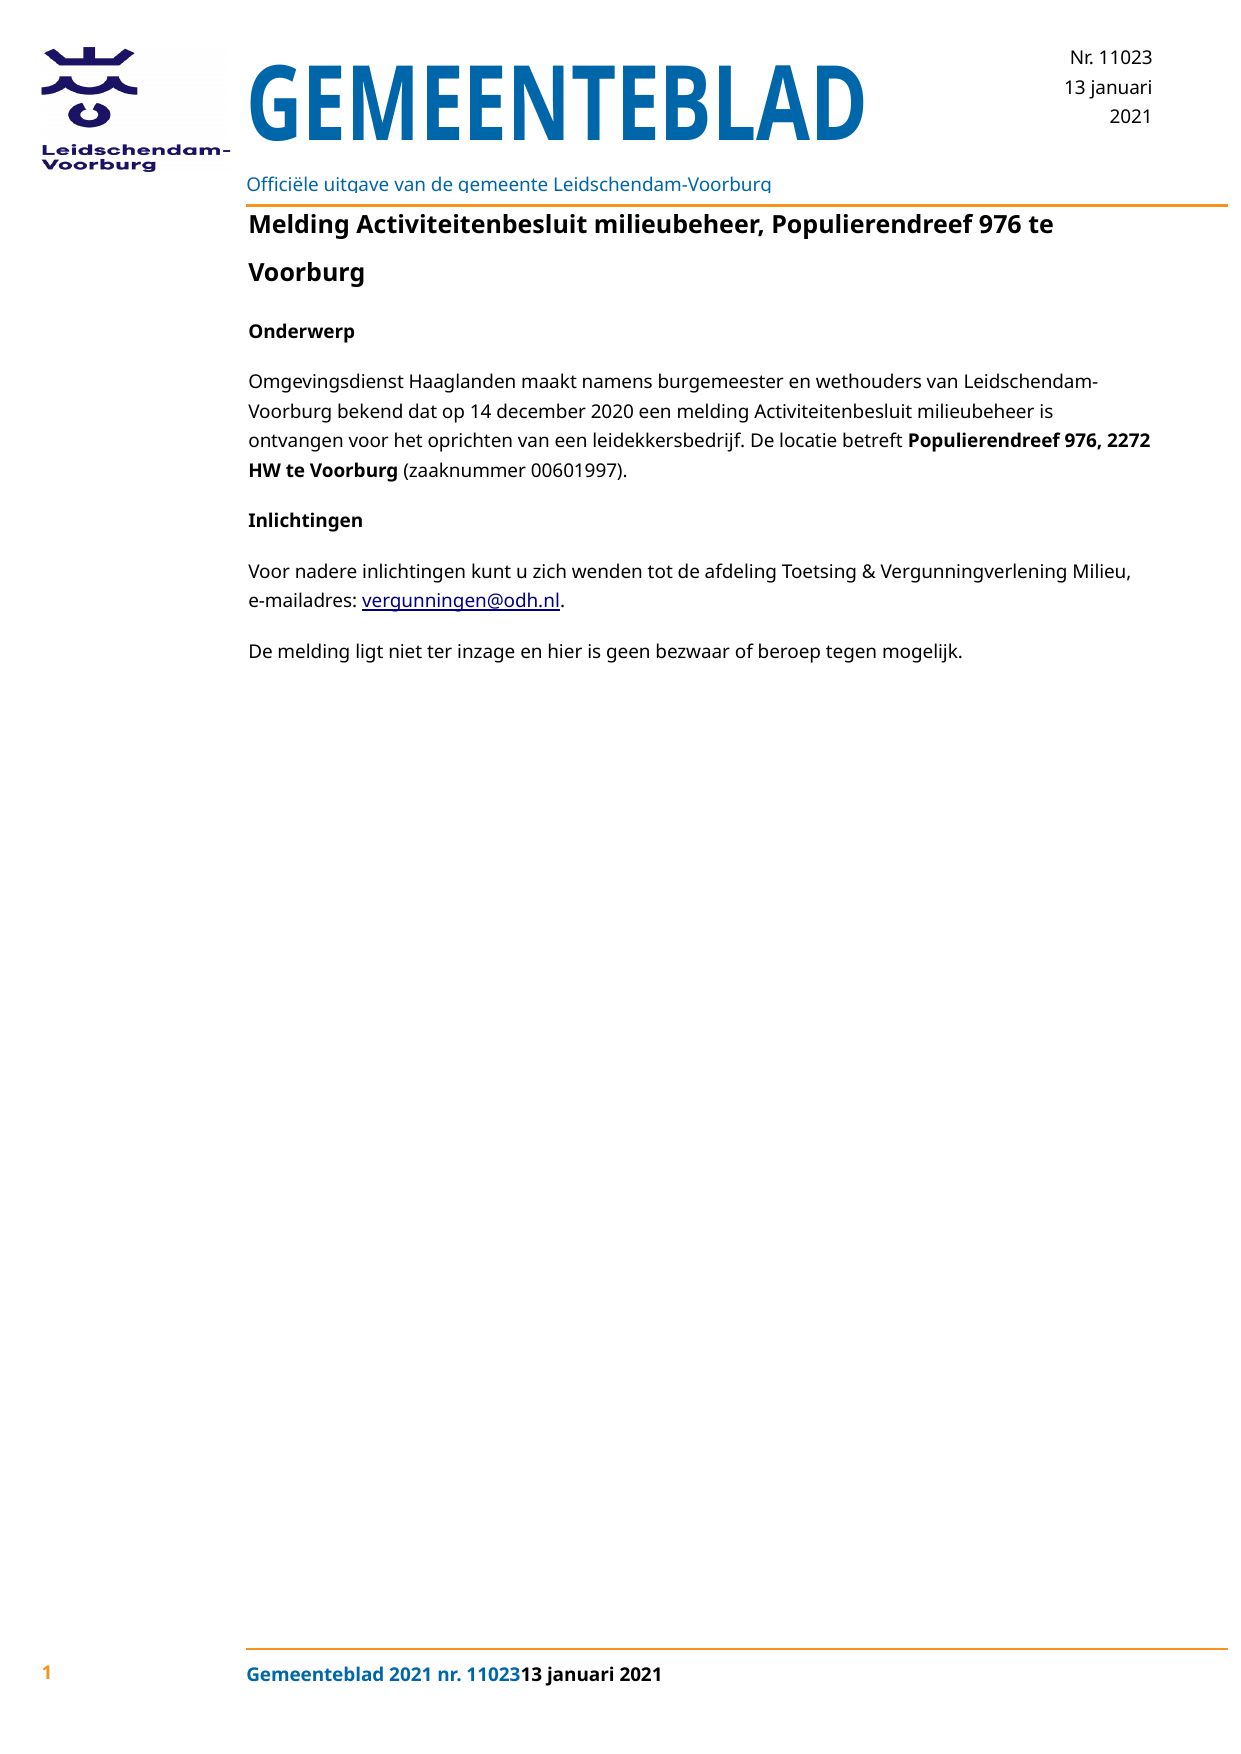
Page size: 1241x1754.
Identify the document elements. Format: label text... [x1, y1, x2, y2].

text Melding Activiteitenbesluit milieubeheer, Populierendreef 976 te Voorburg [248, 207, 1152, 288]
picture [41, 47, 231, 172]
text De melding ligt niet ter inzage en hier is geen bezwaar of beroep tegen mogelijk. [248, 638, 1152, 664]
text Onderwerp [248, 318, 1152, 344]
text Omgevingsdienst Haaglanden maakt namens burgemeester en wethouders van Leidschendam-Voorburg bekend dat op 14 december 2020 een melding Activiteitenbesluit milieubeheer is ontvangen voor het oprichten van een leidekkersbedrijf. De locatie betreft Populierendreef 976, 2272 HW te Voorburg (zaaknummer 00601997). [248, 368, 1152, 483]
text Voor nadere inlichtingen kunt u zich wenden tot de afdeling Toetsing & Vergunningverlening Milieu, e-mailadres: vergunningen@odh.nl. [248, 558, 1152, 613]
text Inlichtingen [248, 507, 1152, 533]
